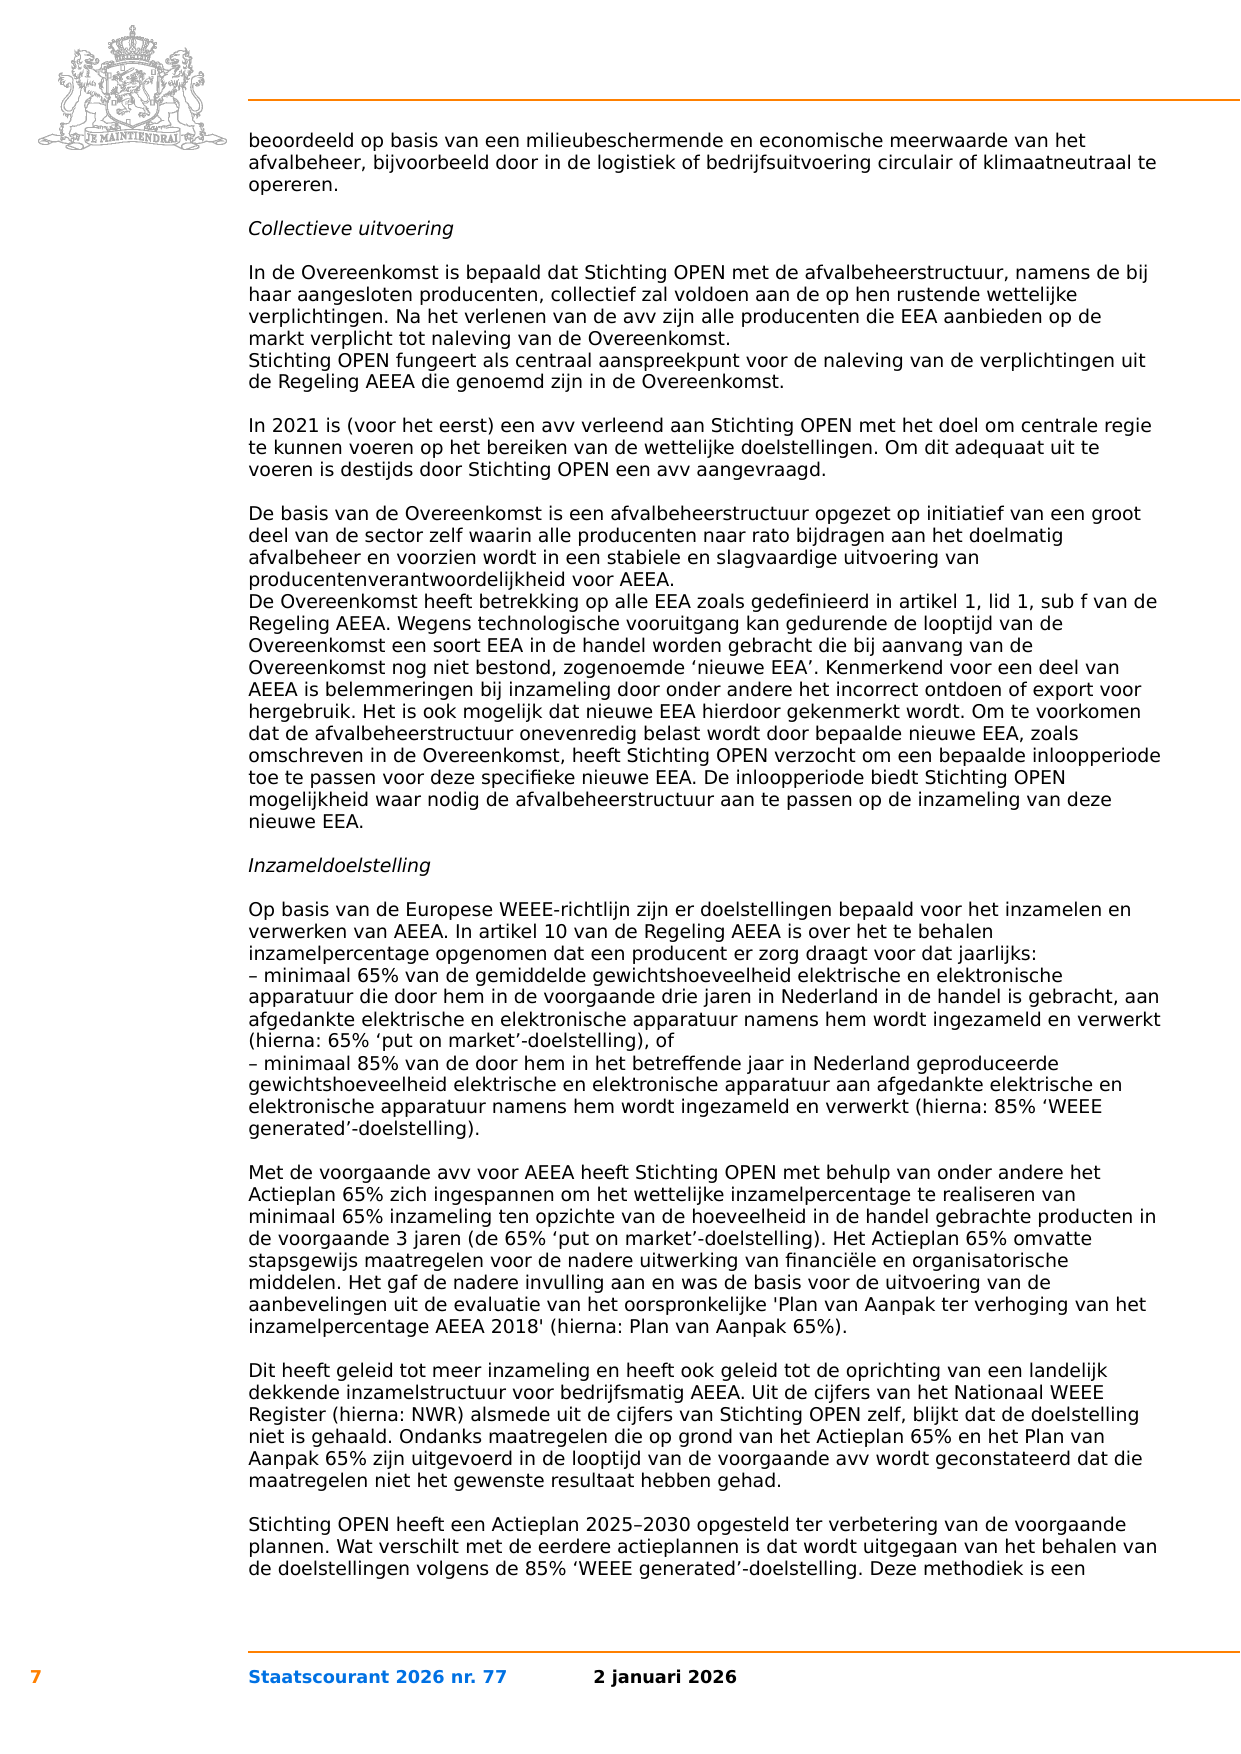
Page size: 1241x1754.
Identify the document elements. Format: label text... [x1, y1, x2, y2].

text Stichting OPEN fungeert als centraal aanspreekpunt voor de naleving van de verplichtingen uit de Regeling AEEA die genoemd zijn in de Overeenkomst. [248, 349, 1163, 393]
text – minimaal 85% van de door hem in het betreffende jaar in Nederland geproduceerde gewichtshoeveelheid elektrische en elektronische apparatuur aan afgedankte elektrische en elektronische apparatuur namens hem wordt ingezameld en verwerkt (hierna: 85% ‘WEEE generated’-doelstelling). [248, 1052, 1163, 1140]
text Met de voorgaande avv voor AEEA heeft Stichting OPEN met behulp van onder andere het Actieplan 65% zich ingespannen om het wettelijke inzamelpercentage te realiseren van minimaal 65% inzameling ten opzichte van de hoeveelheid in de handel gebrachte producten in de voorgaande 3 jaren (de 65% ‘put on market’-doelstelling). Het Actieplan 65% omvatte stapsgewijs maatregelen voor de nadere uitwerking van financiële en organisatorische middelen. Het gaf de nadere invulling aan en was de basis voor de uitvoering van de aanbevelingen uit de evaluatie van het oorspronkelijke 'Plan van Aanpak ter verhoging van het inzamelpercentage AEEA 2018' (hierna: Plan van Aanpak 65%). [248, 1162, 1163, 1338]
text – minimaal 65% van de gemiddelde gewichtshoeveelheid elektrische en elektronische apparatuur die door hem in de voorgaande drie jaren in Nederland in de handel is gebracht, aan afgedankte elektrische en elektronische apparatuur namens hem wordt ingezameld en verwerkt (hierna: 65% ‘put on market’-doelstelling), of [248, 964, 1163, 1052]
text In 2021 is (voor het eerst) een avv verleend aan Stichting OPEN met het doel om centrale regie te kunnen voeren op het bereiken van de wettelijke doelstellingen. Om dit adequaat uit te voeren is destijds door Stichting OPEN een avv aangevraagd. [248, 415, 1163, 481]
text De Overeenkomst heeft betrekking op alle EEA zoals gedefinieerd in artikel 1, lid 1, sub f van de Regeling AEEA. Wegens technologische vooruitgang kan gedurende de looptijd van de Overeenkomst een soort EEA in de handel worden gebracht die bij aanvang van de Overeenkomst nog niet bestond, zogenoemde ‘nieuwe EEA’. Kenmerkend voor een deel van AEEA is belemmeringen bij inzameling door onder andere het incorrect ontdoen of export voor hergebruik. Het is ook mogelijk dat nieuwe EEA hierdoor gekenmerkt wordt. Om te voorkomen dat de afvalbeheerstructuur onevenredig belast wordt door bepaalde nieuwe EEA, zoals omschreven in de Overeenkomst, heeft Stichting OPEN verzocht om een bepaalde inloopperiode toe te passen voor deze specifieke nieuwe EEA. De inloopperiode biedt Stichting OPEN mogelijkheid waar nodig de afvalbeheerstructuur aan te passen op de inzameling van deze nieuwe EEA. [248, 591, 1163, 833]
text De basis van de Overeenkomst is een afvalbeheerstructuur opgezet op initiatief van een groot deel van de sector zelf waarin alle producenten naar rato bijdragen aan het doelmatig afvalbeheer en voorzien wordt in een stabiele en slagvaardige uitvoering van producentenverantwoordelijkheid voor AEEA. [248, 503, 1163, 591]
text Op basis van de Europese WEEE-richtlijn zijn er doelstellingen bepaald voor het inzamelen en verwerken van AEEA. In artikel 10 van de Regeling AEEA is over het te behalen inzamelpercentage opgenomen dat een producent er zorg draagt voor dat jaarlijks: [248, 898, 1163, 964]
text Stichting OPEN heeft een Actieplan 2025–2030 opgesteld ter verbetering van de voorgaande plannen. Wat verschilt met de eerdere actieplannen is dat wordt uitgegaan van het behalen van de doelstellingen volgens de 85% ‘WEEE generated’-doelstelling. Deze methodiek is een [248, 1514, 1163, 1579]
text Dit heeft geleid tot meer inzameling en heeft ook geleid tot de oprichting van een landelijk dekkende inzamelstructuur voor bedrijfsmatig AEEA. Uit de cijfers van het Nationaal WEEE Register (hierna: NWR) alsmede uit de cijfers van Stichting OPEN zelf, blijkt dat de doelstelling niet is gehaald. Ondanks maatregelen die op grond van het Actieplan 65% en het Plan van Aanpak 65% zijn uitgevoerd in de looptijd van de voorgaande avv wordt geconstateerd dat die maatregelen niet het gewenste resultaat hebben gehad. [248, 1360, 1163, 1492]
picture [38, 25, 227, 150]
text In de Overeenkomst is bepaald dat Stichting OPEN met de afvalbeheerstructuur, namens de bij haar aangesloten producenten, collectief zal voldoen aan de op hen rustende wettelijke verplichtingen. Na het verlenen van de avv zijn alle producenten die EEA aanbieden op de markt verplicht tot naleving van de Overeenkomst. [248, 262, 1163, 349]
subtitle Inzameldoelstelling [248, 855, 1163, 877]
text beoordeeld op basis van een milieubeschermende en economische meerwaarde van het afvalbeheer, bijvoorbeeld door in de logistiek of bedrijfsuitvoering circulair of klimaatneutraal te opereren. [248, 130, 1163, 196]
subtitle Collectieve uitvoering [248, 218, 1163, 240]
